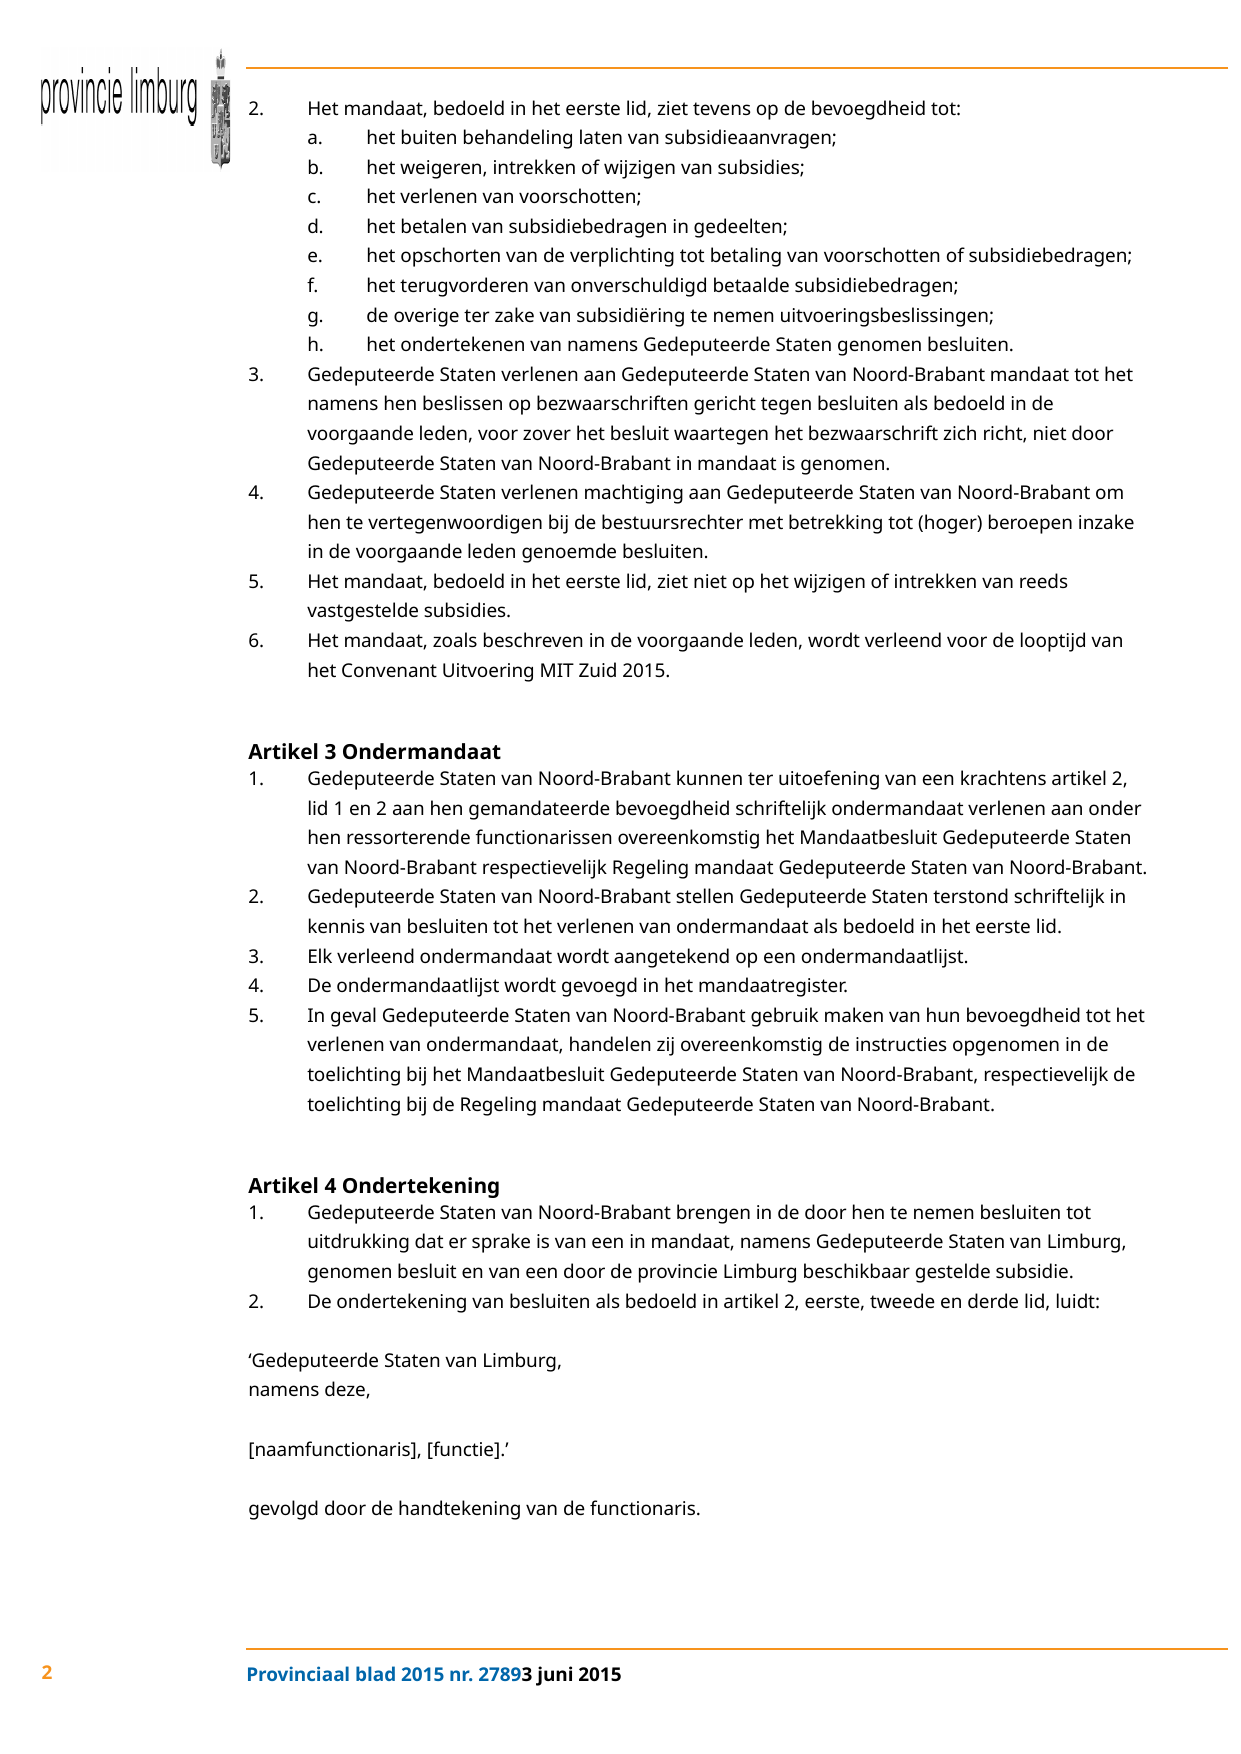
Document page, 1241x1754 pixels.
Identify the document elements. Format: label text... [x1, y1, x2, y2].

text Artikel 4 Ondertekening [248, 1171, 1152, 1199]
text Artikel 3 Ondermandaat [248, 737, 1152, 765]
list het weigeren, intrekken of wijzigen van subsidies; [307, 154, 1152, 180]
list het betalen van subsidiebedragen in gedeelten; [307, 213, 1152, 239]
list het verlenen van voorschotten; [307, 183, 1152, 209]
picture [41, 47, 231, 172]
list De ondertekening van besluiten als bedoeld in artikel 2, eerste, tweede en derde lid, luidt: [248, 1288, 1152, 1314]
list De ondermandaatlijst wordt gevoegd in het mandaatregister. [248, 972, 1152, 998]
list Gedeputeerde Staten van Noord-Brabant kunnen ter uitoefening van een krachtens artikel 2, lid 1 en 2 aan hen gemandateerde bevoegdheid schriftelijk ondermandaat verlenen aan onder hen ressorterende functionarissen overeenkomstig het Mandaatbesluit Gedeputeerde Staten van Noord-Brabant respectievelijk Regeling mandaat Gedeputeerde Staten van Noord-Brabant. [248, 765, 1152, 880]
list Gedeputeerde Staten van Noord-Brabant stellen Gedeputeerde Staten terstond schriftelijk in kennis van besluiten tot het verlenen van ondermandaat als bedoeld in het eerste lid. [248, 884, 1152, 939]
text ‘Gedeputeerde Staten van Limburg, [248, 1347, 1152, 1373]
list Het mandaat, zoals beschreven in de voorgaande leden, wordt verleend voor de looptijd van het Convenant Uitvoering MIT Zuid 2015. [248, 627, 1152, 683]
list Gedeputeerde Staten van Noord-Brabant brengen in de door hen te nemen besluiten tot uitdrukking dat er sprake is van een in mandaat, namens Gedeputeerde Staten van Limburg, genomen besluit en van een door de provincie Limburg beschikbaar gestelde subsidie. [248, 1199, 1152, 1284]
text gevolgd door de handtekening van de functionaris. [248, 1495, 1152, 1521]
list In geval Gedeputeerde Staten van Noord-Brabant gebruik maken van hun bevoegdheid tot het verlenen van ondermandaat, handelen zij overeenkomstig de instructies opgenomen in de toelichting bij het Mandaatbesluit Gedeputeerde Staten van Noord-Brabant, respectievelijk de toelichting bij de Regeling mandaat Gedeputeerde Staten van Noord-Brabant. [248, 1002, 1152, 1116]
list de overige ter zake van subsidiëring te nemen uitvoeringsbeslissingen; [307, 302, 1152, 328]
list het ondertekenen van namens Gedeputeerde Staten genomen besluiten. [307, 331, 1152, 357]
list het opschorten van de verplichting tot betaling van voorschotten of subsidiebedragen; [307, 243, 1152, 268]
list Het mandaat, bedoeld in het eerste lid, ziet niet op het wijzigen of intrekken van reeds vastgestelde subsidies. [248, 568, 1152, 623]
list het buiten behandeling laten van subsidieaanvragen; [307, 124, 1152, 150]
text namens deze, [248, 1377, 1152, 1402]
list Het mandaat, bedoeld in het eerste lid, ziet tevens op de bevoegdheid tot: [248, 95, 1152, 121]
list Gedeputeerde Staten verlenen machtiging aan Gedeputeerde Staten van Noord-Brabant om hen te vertegenwoordigen bij de bestuursrechter met betrekking tot (hoger) beroepen inzake in de voorgaande leden genoemde besluiten. [248, 479, 1152, 564]
list het terugvorderen van onverschuldigd betaalde subsidiebedragen; [307, 272, 1152, 298]
list Elk verleend ondermandaat wordt aangetekend op een ondermandaatlijst. [248, 943, 1152, 968]
list Gedeputeerde Staten verlenen aan Gedeputeerde Staten van Noord-Brabant mandaat tot het namens hen beslissen op bezwaarschriften gericht tegen besluiten als bedoeld in de voorgaande leden, voor zover het besluit waartegen het bezwaarschrift zich richt, niet door Gedeputeerde Staten van Noord-Brabant in mandaat is genomen. [248, 361, 1152, 476]
text [naamfunctionaris], [functie].’ [248, 1436, 1152, 1462]
